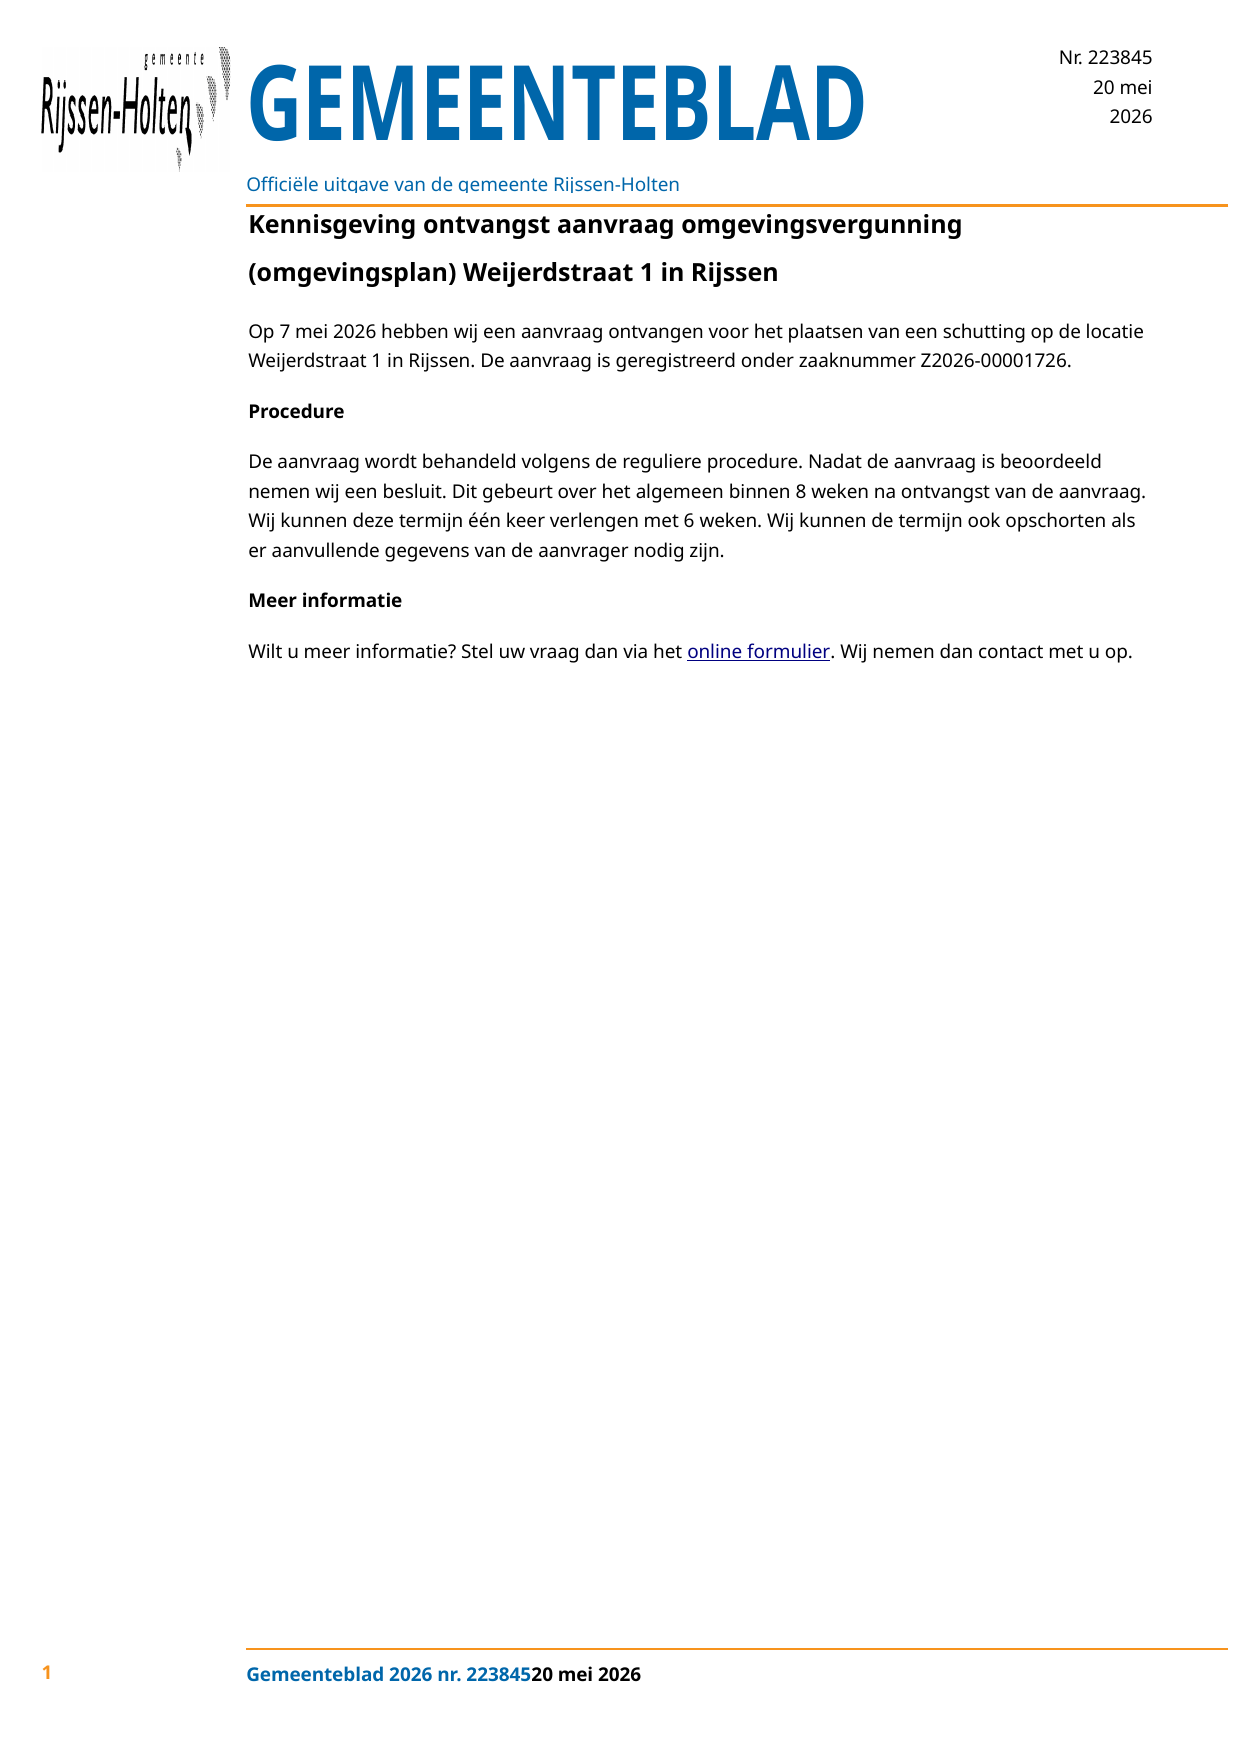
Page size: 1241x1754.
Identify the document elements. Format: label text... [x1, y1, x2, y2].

text Wilt u meer informatie? Stel uw vraag dan via het online formulier. Wij nemen dan contact met u op. [248, 638, 1152, 664]
text Op 7 mei 2026 hebben wij een aanvraag ontvangen voor het plaatsen van een schutting op de locatie Weijerdstraat 1 in Rijssen. De aanvraag is geregistreerd onder zaaknummer Z2026-00001726. [248, 318, 1152, 373]
text Procedure [248, 398, 1152, 424]
text Meer informatie [248, 587, 1152, 613]
text De aanvraag wordt behandeld volgens de reguliere procedure. Nadat de aanvraag is beoordeeld nemen wij een besluit. Dit gebeurt over het algemeen binnen 8 weken na ontvangst van de aanvraag. Wij kunnen deze termijn één keer verlengen met 6 weken. Wij kunnen de termijn ook opschorten als er aanvullende gegevens van de aanvrager nodig zijn. [248, 448, 1152, 563]
text Kennisgeving ontvangst aanvraag omgevingsvergunning (omgevingsplan) Weijerdstraat 1 in Rijssen [248, 207, 1152, 288]
picture [41, 47, 231, 172]
